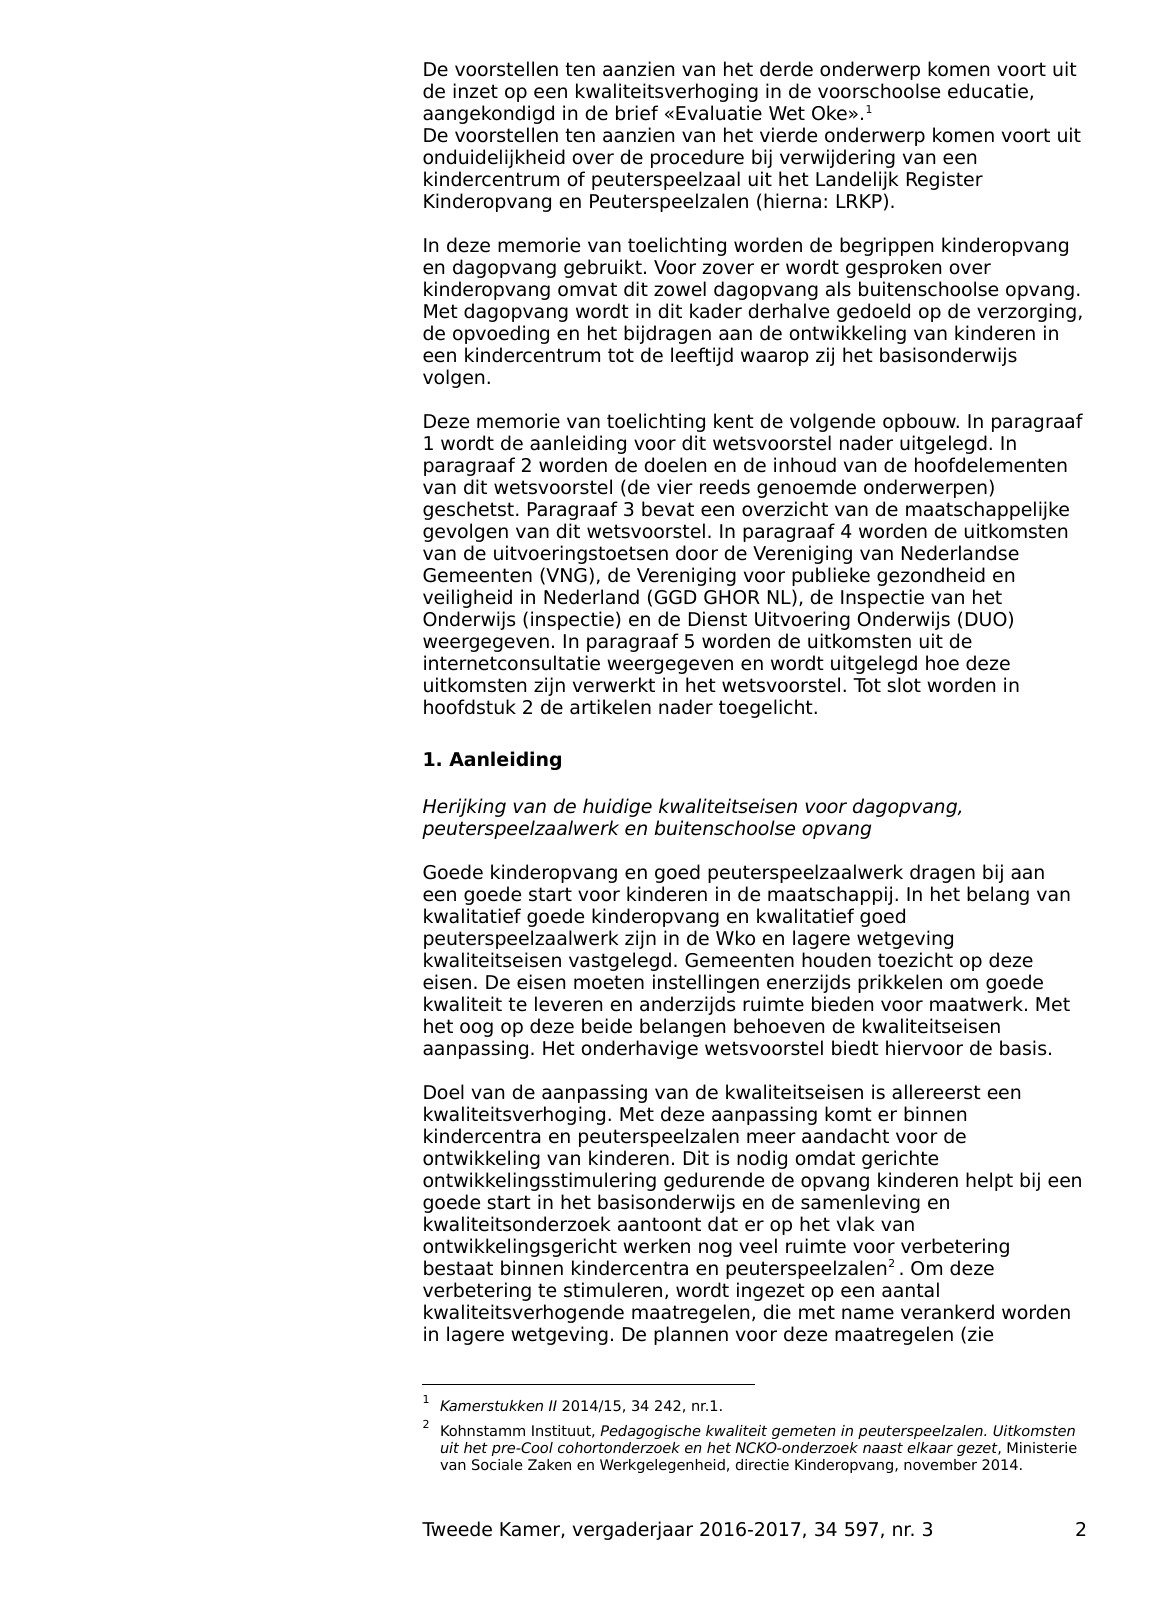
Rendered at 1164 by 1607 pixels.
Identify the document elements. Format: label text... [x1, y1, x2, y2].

text Deze memorie van toelichting kent de volgende opbouw. In paragraaf 1 wordt de aanleiding voor dit wetsvoorstel nader uitgelegd. In paragraaf 2 worden de doelen en de inhoud van de hoofdelementen van dit wetsvoorstel (de vier reeds genoemde onderwerpen) geschetst. Paragraaf 3 bevat een overzicht van de maatschappelijke gevolgen van dit wetsvoorstel. In paragraaf 4 worden de uitkomsten van de uitvoeringstoetsen door de Vereniging van Nederlandse Gemeenten (VNG), de Vereniging voor publieke gezondheid en veiligheid in Nederland (GGD GHOR NL), de Inspectie van het Onderwijs (inspectie) en de Dienst Uitvoering Onderwijs (DUO) weergegeven. In paragraaf 5 worden de uitkomsten uit de internetconsultatie weergegeven en wordt uitgelegd hoe deze uitkomsten zijn verwerkt in het wetsvoorstel. Tot slot worden in hoofdstuk 2 de artikelen nader toegelicht. [422, 411, 1087, 719]
text Doel van de aanpassing van de kwaliteitseisen is allereerst een kwaliteitsverhoging. Met deze aanpassing komt er binnen kindercentra en peuterspeelzalen meer aandacht voor de ontwikkeling van kinderen. Dit is nodig omdat gerichte ontwikkelingsstimulering gedurende de opvang kinderen helpt bij een goede start in het basisonderwijs en de samenleving en kwaliteitsonderzoek aantoont dat er op het vlak van ontwikkelingsgericht werken nog veel ruimte voor verbetering bestaat binnen kindercentra en peuterspeelzalen. Om deze verbetering te stimuleren, wordt ingezet op een aantal kwaliteitsverhogende maatregelen, die met name verankerd worden in lagere wetgeving. De plannen voor deze maatregelen (zie [422, 1082, 1087, 1346]
subtitle Herijking van de huidige kwaliteitseisen voor dagopvang, peuterspeelzaalwerk en buitenschoolse opvang [422, 796, 1087, 840]
subtitle 1. Aanleiding [422, 749, 1087, 771]
text Goede kinderopvang en goed peuterspeelzaalwerk dragen bij aan een goede start voor kinderen in de maatschappij. In het belang van kwalitatief goede kinderopvang en kwalitatief goed peuterspeelzaalwerk zijn in de Wko en lagere wetgeving kwaliteitseisen vastgelegd. Gemeenten houden toezicht op deze eisen. De eisen moeten instellingen enerzijds prikkelen om goede kwaliteit te leveren en anderzijds ruimte bieden voor maatwerk. Met het oog op deze beide belangen behoeven de kwaliteitseisen aanpassing. Het onderhavige wetsvoorstel biedt hiervoor de basis. [422, 862, 1087, 1060]
text Kohnstamm Instituut, Pedagogische kwaliteit gemeten in peuterspeelzalen. Uitkomsten uit het pre-Cool cohortonderzoek en het NCKO-onderzoek naast elkaar gezet, Ministerie van Sociale Zaken en Werkgelegenheid, directie Kinderopvang, november 2014. [422, 1418, 1087, 1474]
text In deze memorie van toelichting worden de begrippen kinderopvang en dagopvang gebruikt. Voor zover er wordt gesproken over kinderopvang omvat dit zowel dagopvang als buitenschoolse opvang. Met dagopvang wordt in dit kader derhalve gedoeld op de verzorging, de opvoeding en het bijdragen aan de ontwikkeling van kinderen in een kindercentrum tot de leeftijd waarop zij het basisonderwijs volgen. [422, 235, 1087, 389]
text De voorstellen ten aanzien van het derde onderwerp komen voort uit de inzet op een kwaliteitsverhoging in de voorschoolse educatie, aangekondigd in de brief «Evaluatie Wet Oke». [422, 59, 1087, 125]
text Kamerstukken II 2014/15, 34 242, nr.1. [422, 1393, 1087, 1416]
text De voorstellen ten aanzien van het vierde onderwerp komen voort uit onduidelijkheid over de procedure bij verwijdering van een kindercentrum of peuterspeelzaal uit het Landelijk Register Kinderopvang en Peuterspeelzalen (hierna: LRKP). [422, 125, 1087, 213]
